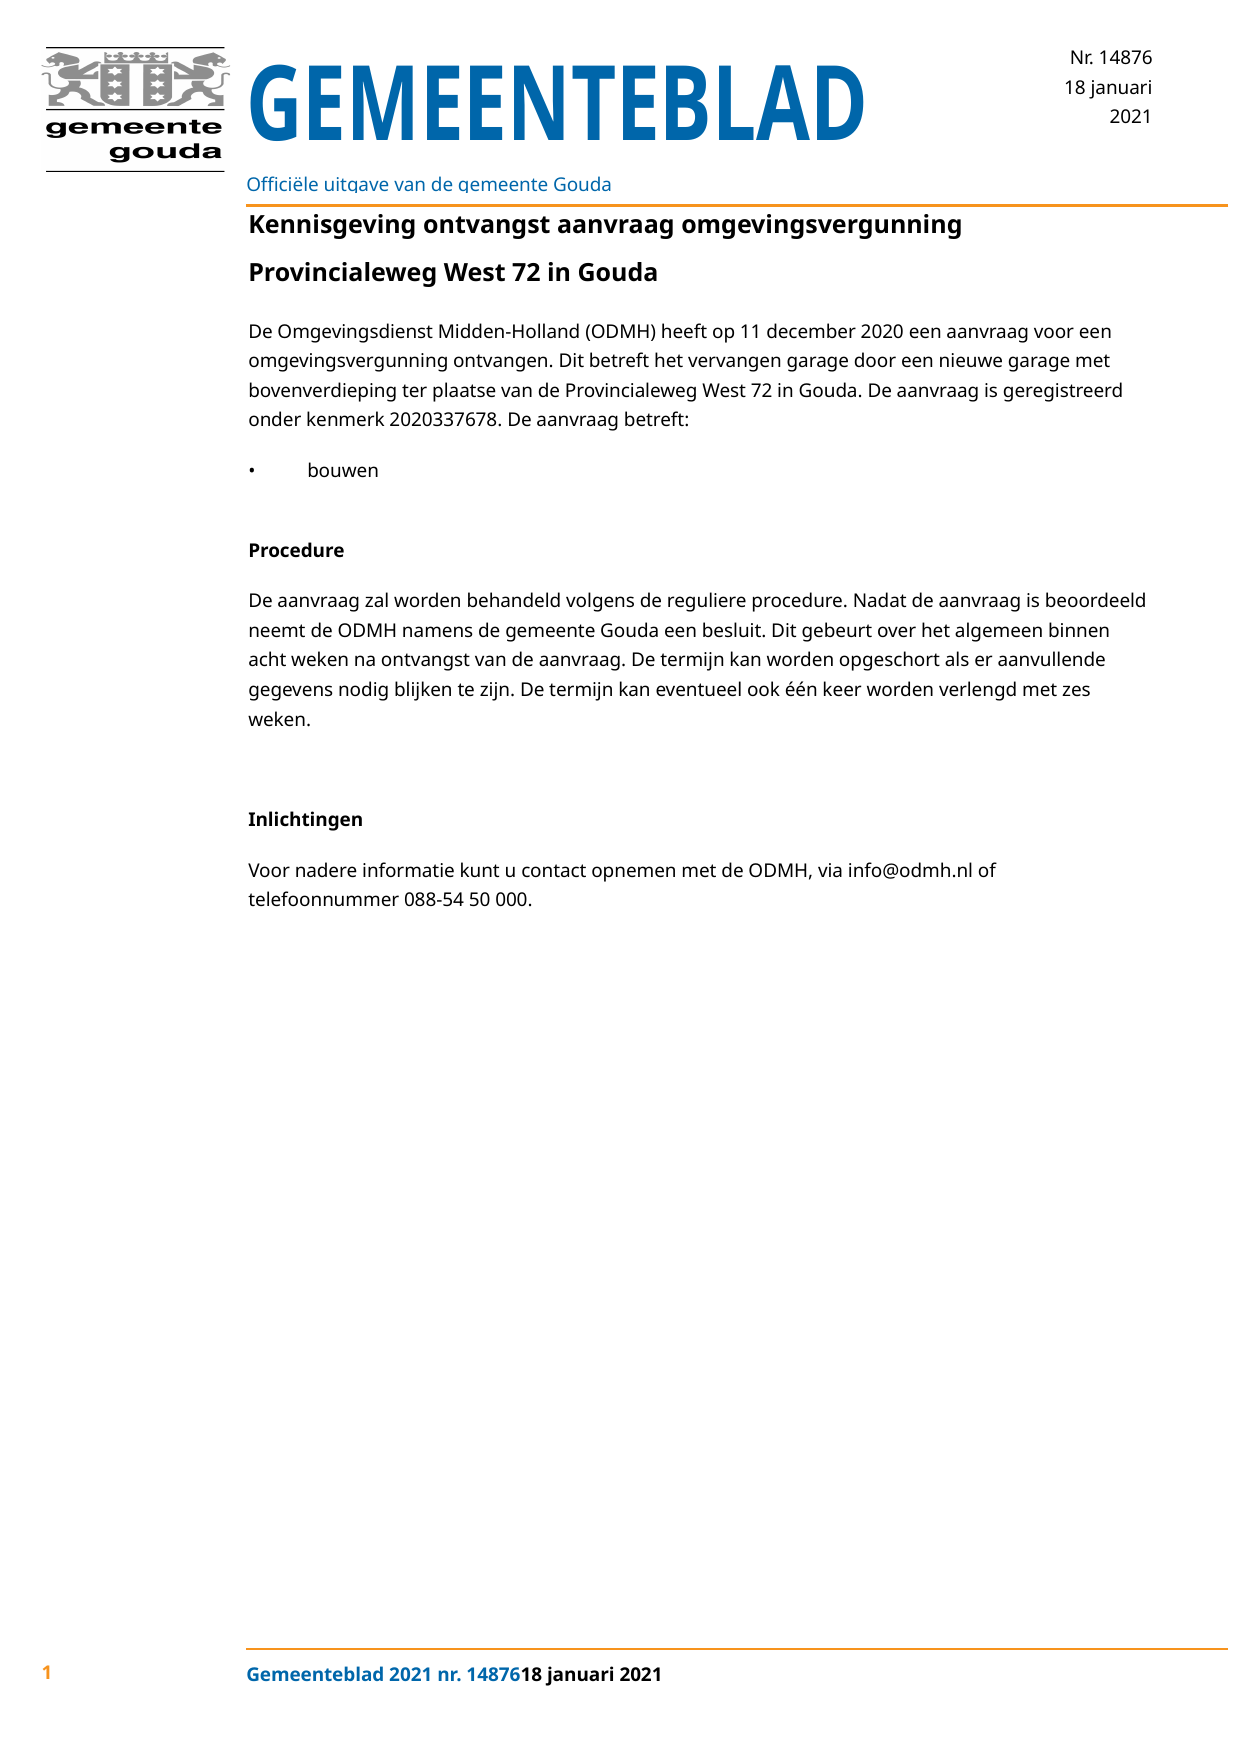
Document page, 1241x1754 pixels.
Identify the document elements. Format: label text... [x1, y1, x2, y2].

text De Omgevingsdienst Midden-Holland (ODMH) heeft op 11 december 2020 een aanvraag voor een omgevingsvergunning ontvangen. Dit betreft het vervangen garage door een nieuwe garage met bovenverdieping ter plaatse van de Provincialeweg West 72 in Gouda. De aanvraag is geregistreerd onder kenmerk 2020337678. De aanvraag betreft: [248, 318, 1152, 432]
text Kennisgeving ontvangst aanvraag omgevingsvergunning Provincialeweg West 72 in Gouda [248, 207, 1152, 288]
text Procedure [248, 537, 1152, 563]
list bouwen [248, 457, 1152, 483]
text Inlichtingen [248, 807, 1152, 832]
text Voor nadere informatie kunt u contact opnemen met de ODMH, via info@odmh.nl of telefoonnummer 088-54 50 000. [248, 857, 1152, 912]
text De aanvraag zal worden behandeld volgens de reguliere procedure. Nadat de aanvraag is beoordeeld neemt de ODMH namens de gemeente Gouda een besluit. Dit gebeurt over het algemeen binnen acht weken na ontvangst van de aanvraag. De termijn kan worden opgeschort als er aanvullende gegevens nodig blijken te zijn. De termijn kan eventueel ook één keer worden verlengd met zes weken. [248, 587, 1152, 732]
picture [41, 47, 231, 172]
